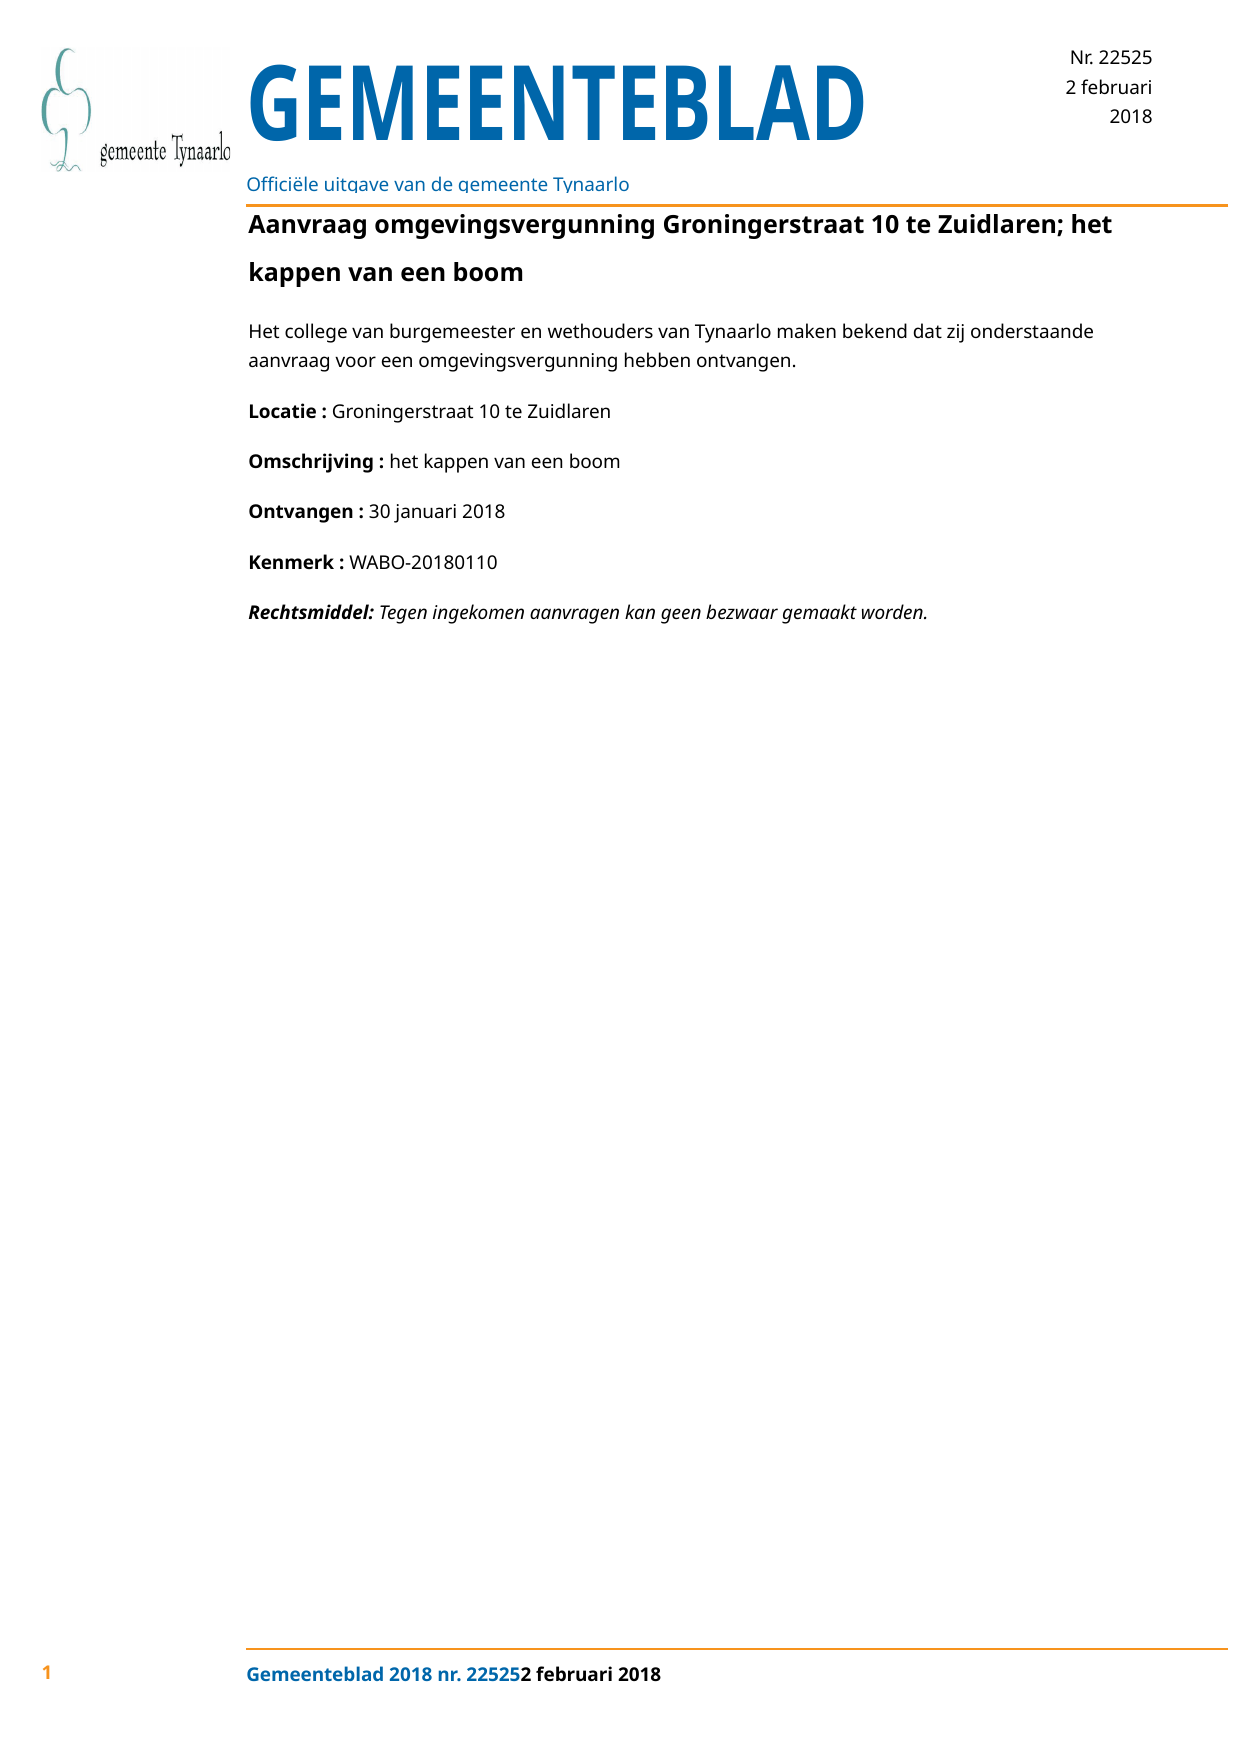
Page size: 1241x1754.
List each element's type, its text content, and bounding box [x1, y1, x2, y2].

text Rechtsmiddel: Tegen ingekomen aanvragen kan geen bezwaar gemaakt worden. [248, 599, 1152, 625]
text Omschrijving : het kappen van een boom [248, 448, 1152, 474]
text Locatie : Groningerstraat 10 te Zuidlaren [248, 398, 1152, 424]
text Aanvraag omgevingsvergunning Groningerstraat 10 te Zuidlaren; het kappen van een boom [248, 207, 1152, 288]
text Kenmerk : WABO-20180110 [248, 549, 1152, 575]
picture [41, 47, 231, 172]
text Ontvangen : 30 januari 2018 [248, 499, 1152, 524]
text Het college van burgemeester en wethouders van Tynaarlo maken bekend dat zij onderstaande aanvraag voor een omgevingsvergunning hebben ontvangen. [248, 318, 1152, 373]
